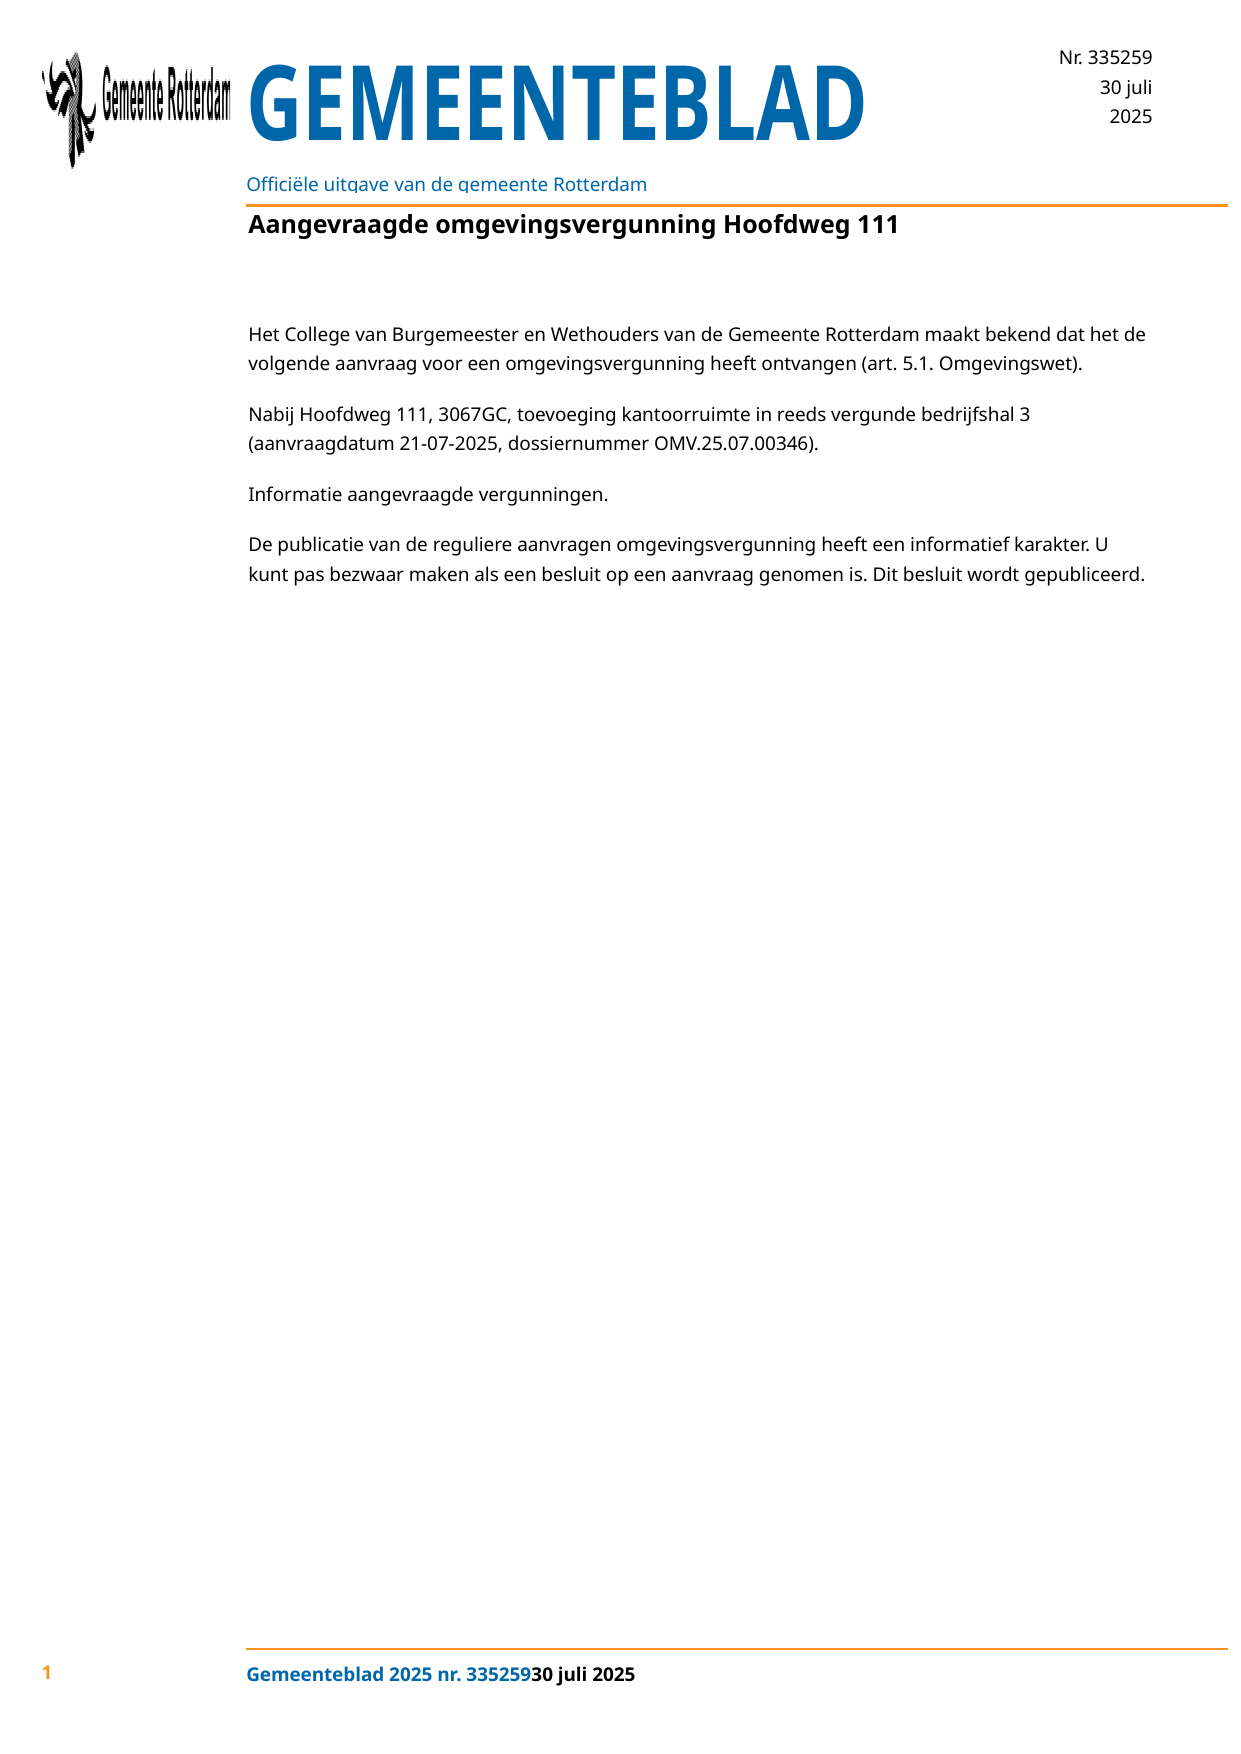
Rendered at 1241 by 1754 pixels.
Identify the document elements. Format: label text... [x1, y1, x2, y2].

text Aangevraagde omgevingsvergunning Hoofdweg 111 [248, 207, 1152, 241]
picture [41, 47, 231, 172]
text Informatie aangevraagde vergunningen. [248, 481, 1152, 506]
text Nabij Hoofdweg 111, 3067GC, toevoeging kantoorruimte in reeds vergunde bedrijfshal 3 (aanvraagdatum 21-07-2025, dossiernummer OMV.25.07.00346). [248, 401, 1152, 456]
text Het College van Burgemeester en Wethouders van de Gemeente Rotterdam maakt bekend dat het de volgende aanvraag voor een omgevingsvergunning heeft ontvangen (art. 5.1. Omgevingswet). [248, 321, 1152, 376]
text De publicatie van de reguliere aanvragen omgevingsvergunning heeft een informatief karakter. U kunt pas bezwaar maken als een besluit op een aanvraag genomen is. Dit besluit wordt gepubliceerd. [248, 531, 1152, 586]
